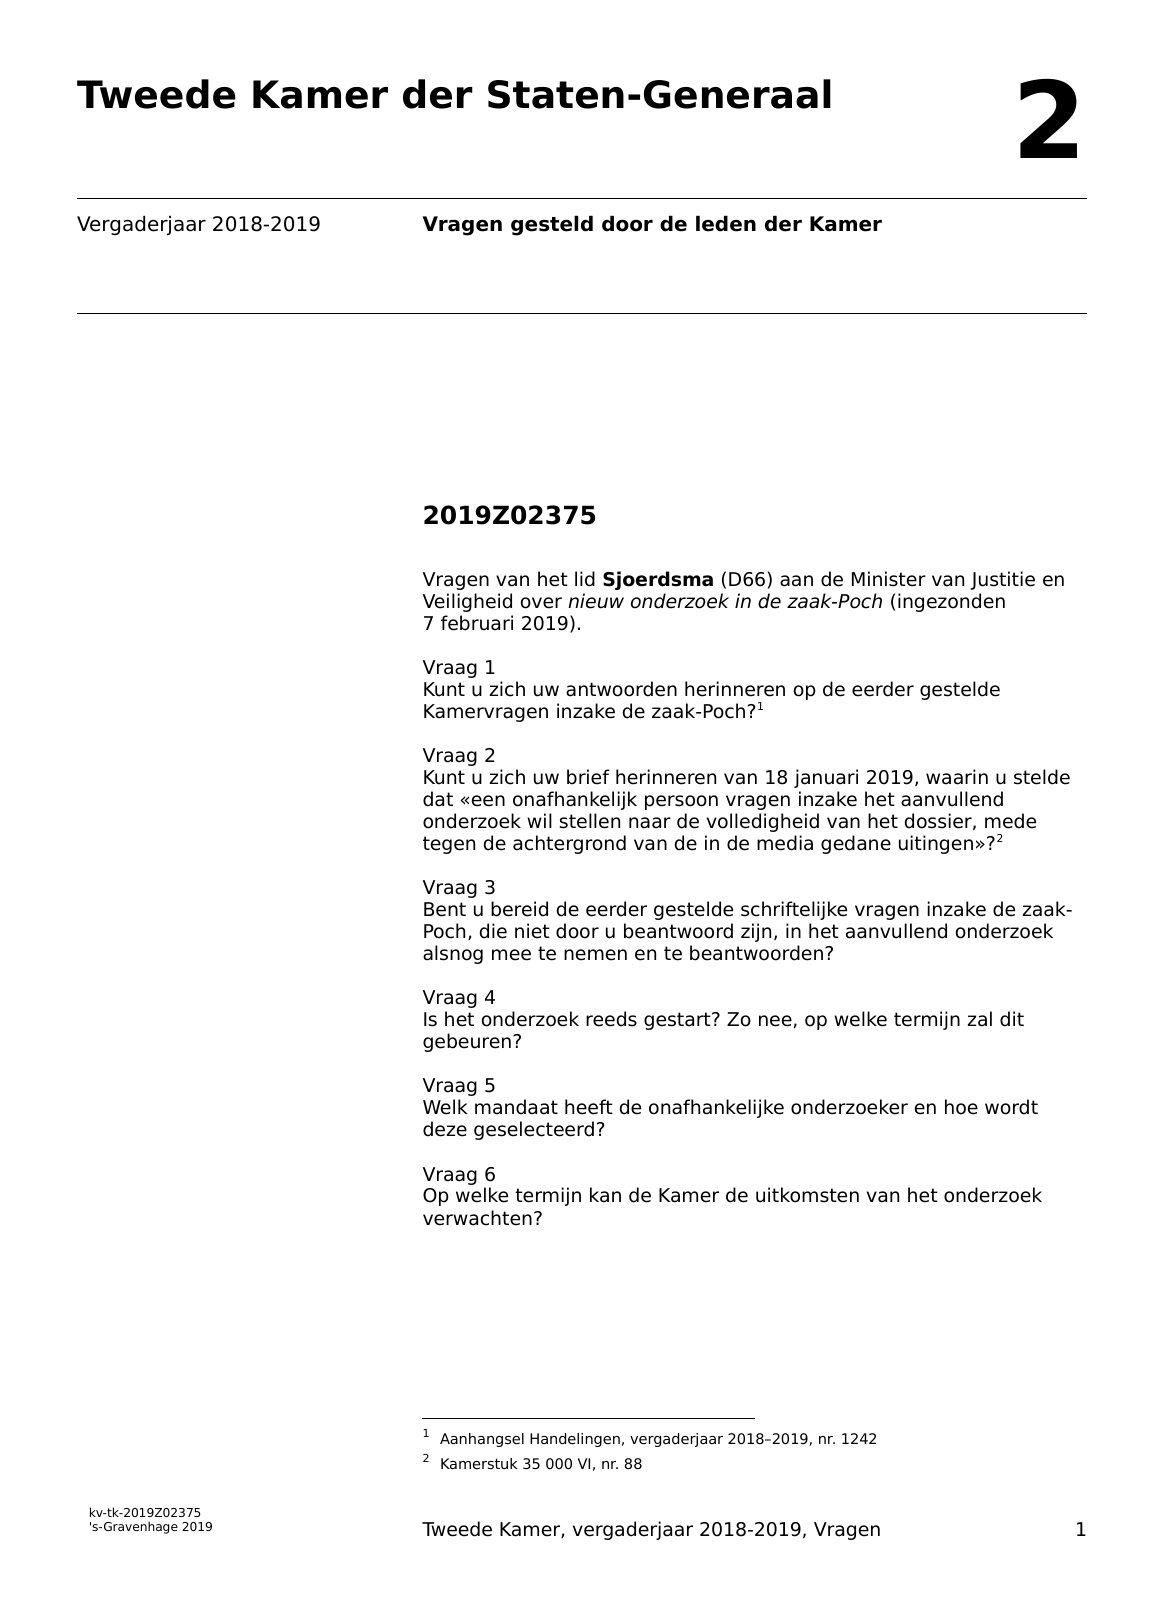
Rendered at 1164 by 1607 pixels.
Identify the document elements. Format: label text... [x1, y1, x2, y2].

text 's-Gravenhage 2019 [88, 1520, 323, 1534]
table_cell Vragen gesteld door de leden der Kamer [422, 199, 1087, 313]
text Vraag 6 [422, 1163, 1087, 1185]
text Op welke termijn kan de Kamer de uitkomsten van het onderzoek verwachten? [422, 1185, 1087, 1229]
text Is het onderzoek reeds gestart? Zo nee, op welke termijn zal dit gebeuren? [422, 1009, 1087, 1053]
table_header Tweede Kamer der Staten-Generaal [77, 59, 886, 198]
table_cell Vergaderjaar 2018-2019 [77, 199, 422, 313]
text Vraag 1 [422, 657, 1087, 679]
text Kunt u zich uw brief herinneren van 18 januari 2019, waarin u stelde dat «een onafhankelijk persoon vragen inzake het aanvullend onderzoek wil stellen naar de volledigheid van het dossier, mede tegen de achtergrond van de in de media gedane uitingen»? [422, 767, 1087, 855]
text Vraag 2 [422, 745, 1087, 767]
text Bent u bereid de eerder gestelde schriftelijke vragen inzake de zaak-Poch, die niet door u beantwoord zijn, in het aanvullend onderzoek alsnog mee te nemen en te beantwoorden? [422, 899, 1087, 965]
text Vraag 3 [422, 877, 1087, 899]
text Kunt u zich uw antwoorden herinneren op de eerder gestelde Kamervragen inzake de zaak-Poch? [422, 679, 1087, 723]
text kv-tk-2019Z02375 [88, 1506, 323, 1520]
text Kamerstuk 35 000 VI, nr. 88 [422, 1452, 1087, 1474]
table_header 2 [886, 59, 1087, 198]
text 2019Z02375 [422, 501, 1087, 531]
text Welk mandaat heeft de onafhankelijke onderzoeker en hoe wordt deze geselecteerd? [422, 1097, 1087, 1141]
text Vraag 4 [422, 987, 1087, 1009]
text Vragen van het lid Sjoerdsma (D66) aan de Minister van Justitie en Veiligheid over nieuw onderzoek in de zaak-Poch (ingezonden 7 februari 2019). [422, 569, 1087, 635]
text Vraag 5 [422, 1075, 1087, 1097]
text Aanhangsel Handelingen, vergaderjaar 2018–2019, nr. 1242 [422, 1427, 1087, 1449]
